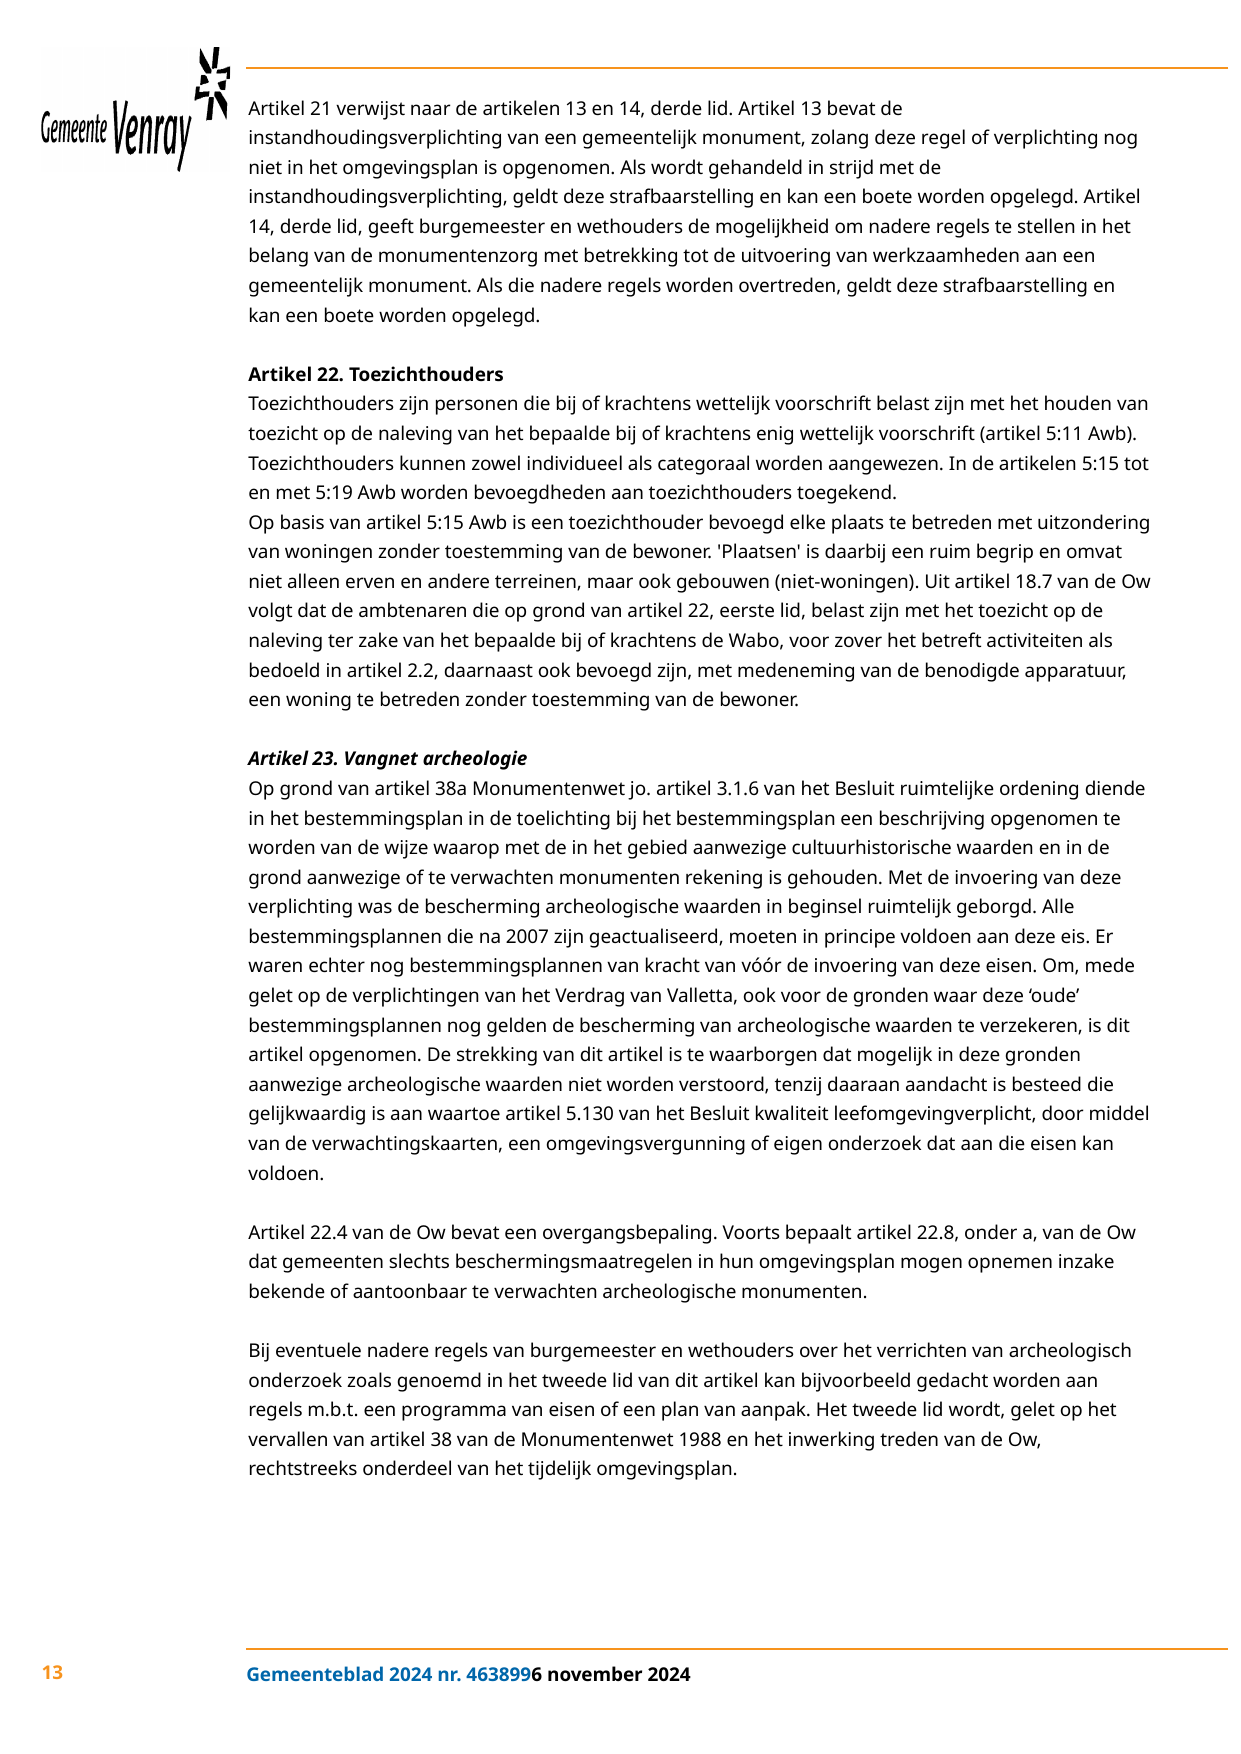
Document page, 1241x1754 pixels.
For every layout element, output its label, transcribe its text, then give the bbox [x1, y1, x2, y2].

text Artikel 21 verwijst naar de artikelen 13 en 14, derde lid. Artikel 13 bevat de instandhoudingsverplichting van een gemeentelijk monument, zolang deze regel of verplichting nog niet in het omgevingsplan is opgenomen. Als wordt gehandeld in strijd met de instandhoudingsverplichting, geldt deze strafbaarstelling en kan een boete worden opgelegd. Artikel 14, derde lid, geeft burgemeester en wethouders de mogelijkheid om nadere regels te stellen in het belang van de monumentenzorg met betrekking tot de uitvoering van werkzaamheden aan een gemeentelijk monument. Als die nadere regels worden overtreden, geldt deze strafbaarstelling en kan een boete worden opgelegd. [248, 95, 1152, 328]
text Artikel 22.4 van de Ow bevat een overgangsbepaling. Voorts bepaalt artikel 22.8, onder a, van de Ow dat gemeenten slechts beschermingsmaatregelen in hun omgevingsplan mogen opnemen inzake bekende of aantoonbaar te verwachten archeologische monumenten. [248, 1219, 1152, 1304]
picture [41, 47, 231, 172]
text Artikel 23. Vangnet archeologie [248, 746, 1152, 771]
text Bij eventuele nadere regels van burgemeester en wethouders over het verrichten van archeologisch onderzoek zoals genoemd in het tweede lid van dit artikel kan bijvoorbeeld gedacht worden aan regels m.b.t. een programma van eisen of een plan van aanpak. Het tweede lid wordt, gelet op het vervallen van artikel 38 van de Monumentenwet 1988 en het inwerking treden van de Ow, rechtstreeks onderdeel van het tijdelijk omgevingsplan. [248, 1337, 1152, 1481]
text Toezichthouders zijn personen die bij of krachtens wettelijk voorschrift belast zijn met het houden van toezicht op de naleving van het bepaalde bij of krachtens enig wettelijk voorschrift (artikel 5:11 Awb). Toezichthouders kunnen zowel individueel als categoraal worden aangewezen. In de artikelen 5:15 tot en met 5:19 Awb worden bevoegdheden aan toezichthouders toegekend. [248, 391, 1152, 505]
text Op basis van artikel 5:15 Awb is een toezichthouder bevoegd elke plaats te betreden met uitzondering van woningen zonder toestemming van de bewoner. 'Plaatsen' is daarbij een ruim begrip en omvat niet alleen erven en andere terreinen, maar ook gebouwen (niet-woningen). Uit artikel 18.7 van de Ow volgt dat de ambtenaren die op grond van artikel 22, eerste lid, belast zijn met het toezicht op de naleving ter zake van het bepaalde bij of krachtens de Wabo, voor zover het betreft activiteiten als bedoeld in artikel 2.2, daarnaast ook bevoegd zijn, met medeneming van de benodigde apparatuur, een woning te betreden zonder toestemming van de bewoner. [248, 509, 1152, 712]
text Artikel 22. Toezichthouders [248, 361, 1152, 387]
text Op grond van artikel 38a Monumentenwet jo. artikel 3.1.6 van het Besluit ruimtelijke ordening diende in het bestemmingsplan in de toelichting bij het bestemmingsplan een beschrijving opgenomen te worden van de wijze waarop met de in het gebied aanwezige cultuurhistorische waarden en in de grond aanwezige of te verwachten monumenten rekening is gehouden. Met de invoering van deze verplichting was de bescherming archeologische waarden in beginsel ruimtelijk geborgd. Alle bestemmingsplannen die na 2007 zijn geactualiseerd, moeten in principe voldoen aan deze eis. Er waren echter nog bestemmingsplannen van kracht van vóór de invoering van deze eisen. Om, mede gelet op de verplichtingen van het Verdrag van Valletta, ook voor de gronden waar deze ‘oude’ bestemmingsplannen nog gelden de bescherming van archeologische waarden te verzekeren, is dit artikel opgenomen. De strekking van dit artikel is te waarborgen dat mogelijk in deze gronden aanwezige archeologische waarden niet worden verstoord, tenzij daaraan aandacht is besteed die gelijkwaardig is aan waartoe artikel 5.130 van het Besluit kwaliteit leefomgevingverplicht, door middel van de verwachtingskaarten, een omgevingsvergunning of eigen onderzoek dat aan die eisen kan voldoen. [248, 775, 1152, 1186]
